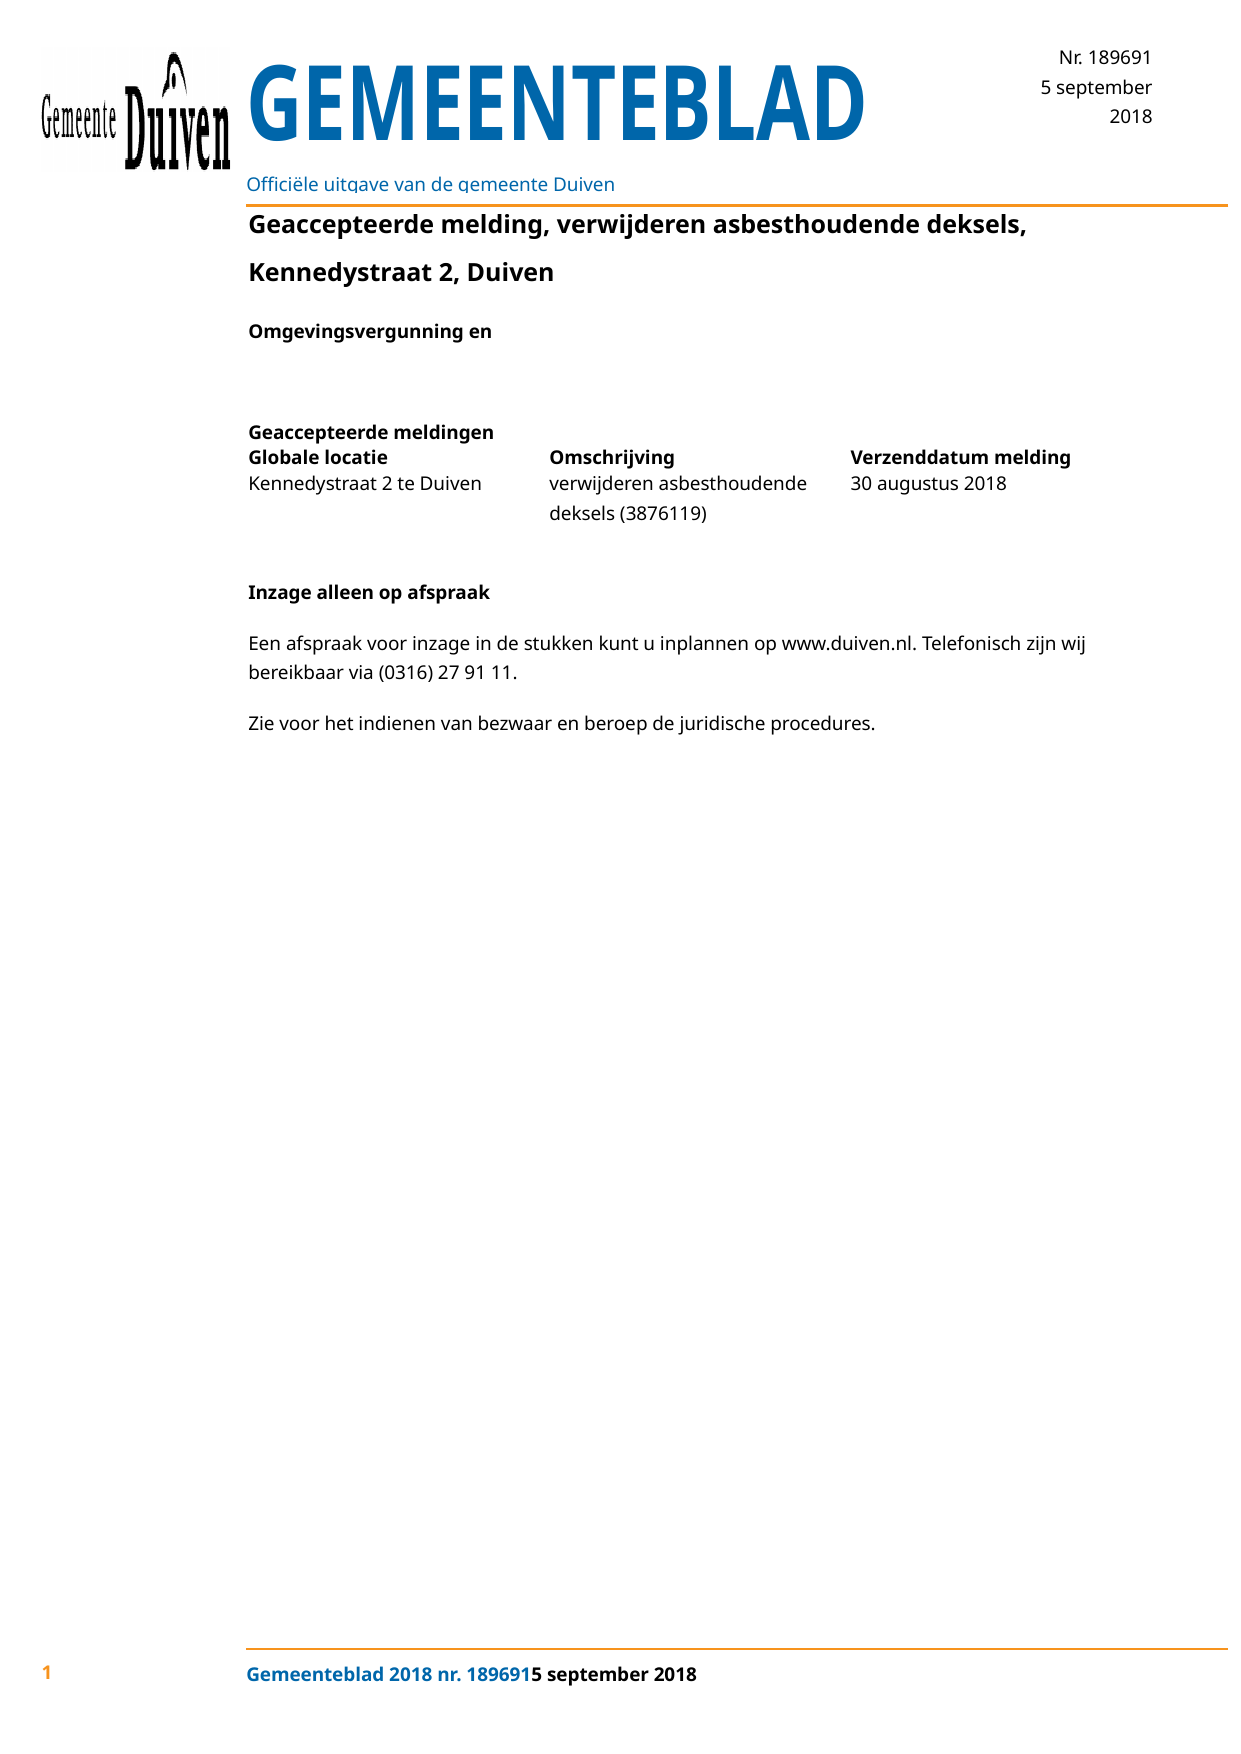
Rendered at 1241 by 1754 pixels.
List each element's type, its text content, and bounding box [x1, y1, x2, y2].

picture [41, 47, 231, 172]
table_header [549, 419, 850, 444]
table_cell Globale locatie [248, 445, 549, 470]
table_cell Kennedystraat 2 te Duiven [248, 470, 549, 526]
table_cell verwijderen asbesthoudende deksels (3876119) [549, 470, 850, 526]
text Omgevingsvergunning en [248, 318, 1152, 344]
table_cell 30 augustus 2018 [850, 470, 1152, 526]
text Een afspraak voor inzage in de stukken kunt u inplannen op www.duiven.nl. Telefonisch zijn wij bereikbaar via (0316) 27 91 11. [248, 630, 1152, 685]
table_cell Verzenddatum melding [850, 445, 1152, 470]
text Zie voor het indienen van bezwaar en beroep de juridische procedures. [248, 710, 1152, 735]
table_cell Omschrijving [549, 445, 850, 470]
table_header [850, 419, 1152, 444]
table_header Geaccepteerde meldingen [248, 419, 549, 444]
text Inzage alleen op afspraak [248, 579, 1152, 605]
text Geaccepteerde melding, verwijderen asbesthoudende deksels, Kennedystraat 2, Duiven [248, 207, 1152, 288]
